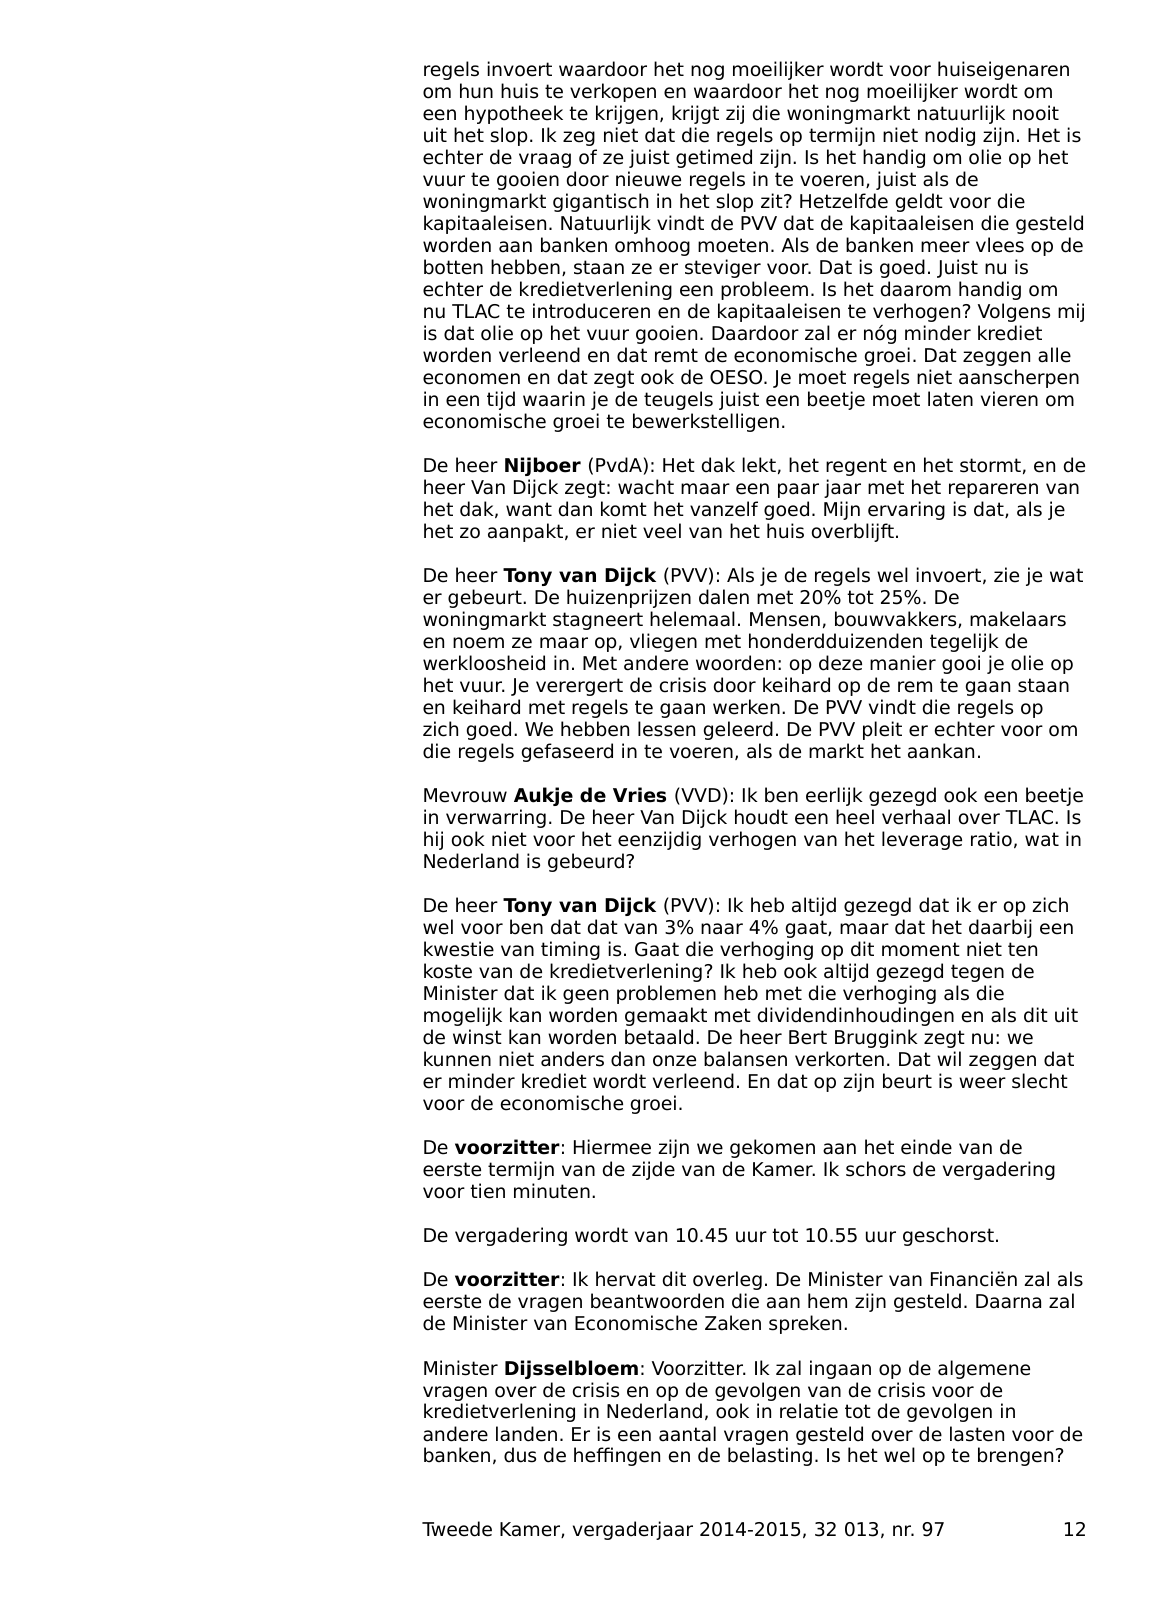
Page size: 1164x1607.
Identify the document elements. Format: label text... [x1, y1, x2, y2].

text De voorzitter: Hiermee zijn we gekomen aan het einde van de eerste termijn van de zijde van de Kamer. Ik schors de vergadering voor tien minuten. [422, 1137, 1087, 1203]
text De heer Tony van Dijck (PVV): Ik heb altijd gezegd dat ik er op zich wel voor ben dat dat van 3% naar 4% gaat, maar dat het daarbij een kwestie van timing is. Gaat die verhoging op dit moment niet ten koste van de kredietverlening? Ik heb ook altijd gezegd tegen de Minister dat ik geen problemen heb met die verhoging als die mogelijk kan worden gemaakt met dividendinhoudingen en als dit uit de winst kan worden betaald. De heer Bert Bruggink zegt nu: we kunnen niet anders dan onze balansen verkorten. Dat wil zeggen dat er minder krediet wordt verleend. En dat op zijn beurt is weer slecht voor de economische groei. [422, 895, 1087, 1115]
text Minister Dijsselbloem: Voorzitter. Ik zal ingaan op de algemene vragen over de crisis en op de gevolgen van de crisis voor de kredietverlening in Nederland, ook in relatie tot de gevolgen in andere landen. Er is een aantal vragen gesteld over de lasten voor de banken, dus de heffingen en de belasting. Is het wel op te brengen? [422, 1357, 1087, 1467]
text regels invoert waardoor het nog moeilijker wordt voor huiseigenaren om hun huis te verkopen en waardoor het nog moeilijker wordt om een hypotheek te krijgen, krijgt zij die woningmarkt natuurlijk nooit uit het slop. Ik zeg niet dat die regels op termijn niet nodig zijn. Het is echter de vraag of ze juist getimed zijn. Is het handig om olie op het vuur te gooien door nieuwe regels in te voeren, juist als de woningmarkt gigantisch in het slop zit? Hetzelfde geldt voor die kapitaaleisen. Natuurlijk vindt de PVV dat de kapitaaleisen die gesteld worden aan banken omhoog moeten. Als de banken meer vlees op de botten hebben, staan ze er steviger voor. Dat is goed. Juist nu is echter de kredietverlening een probleem. Is het daarom handig om nu TLAC te introduceren en de kapitaaleisen te verhogen? Volgens mij is dat olie op het vuur gooien. Daardoor zal er nóg minder krediet worden verleend en dat remt de economische groei. Dat zeggen alle economen en dat zegt ook de OESO. Je moet regels niet aanscherpen in een tijd waarin je de teugels juist een beetje moet laten vieren om economische groei te bewerkstelligen. [422, 59, 1087, 433]
text De heer Nijboer (PvdA): Het dak lekt, het regent en het stormt, en de heer Van Dijck zegt: wacht maar een paar jaar met het repareren van het dak, want dan komt het vanzelf goed. Mijn ervaring is dat, als je het zo aanpakt, er niet veel van het huis overblijft. [422, 455, 1087, 543]
text De heer Tony van Dijck (PVV): Als je de regels wel invoert, zie je wat er gebeurt. De huizenprijzen dalen met 20% tot 25%. De woningmarkt stagneert helemaal. Mensen, bouwvakkers, makelaars en noem ze maar op, vliegen met honderdduizenden tegelijk de werkloosheid in. Met andere woorden: op deze manier gooi je olie op het vuur. Je verergert de crisis door keihard op de rem te gaan staan en keihard met regels te gaan werken. De PVV vindt die regels op zich goed. We hebben lessen geleerd. De PVV pleit er echter voor om die regels gefaseerd in te voeren, als de markt het aankan. [422, 565, 1087, 763]
text Mevrouw Aukje de Vries (VVD): Ik ben eerlijk gezegd ook een beetje in verwarring. De heer Van Dijck houdt een heel verhaal over TLAC. Is hij ook niet voor het eenzijdig verhogen van het leverage ratio, wat in Nederland is gebeurd? [422, 785, 1087, 873]
text De voorzitter: Ik hervat dit overleg. De Minister van Financiën zal als eerste de vragen beantwoorden die aan hem zijn gesteld. Daarna zal de Minister van Economische Zaken spreken. [422, 1269, 1087, 1335]
text De vergadering wordt van 10.45 uur tot 10.55 uur geschorst. [422, 1225, 1087, 1247]
